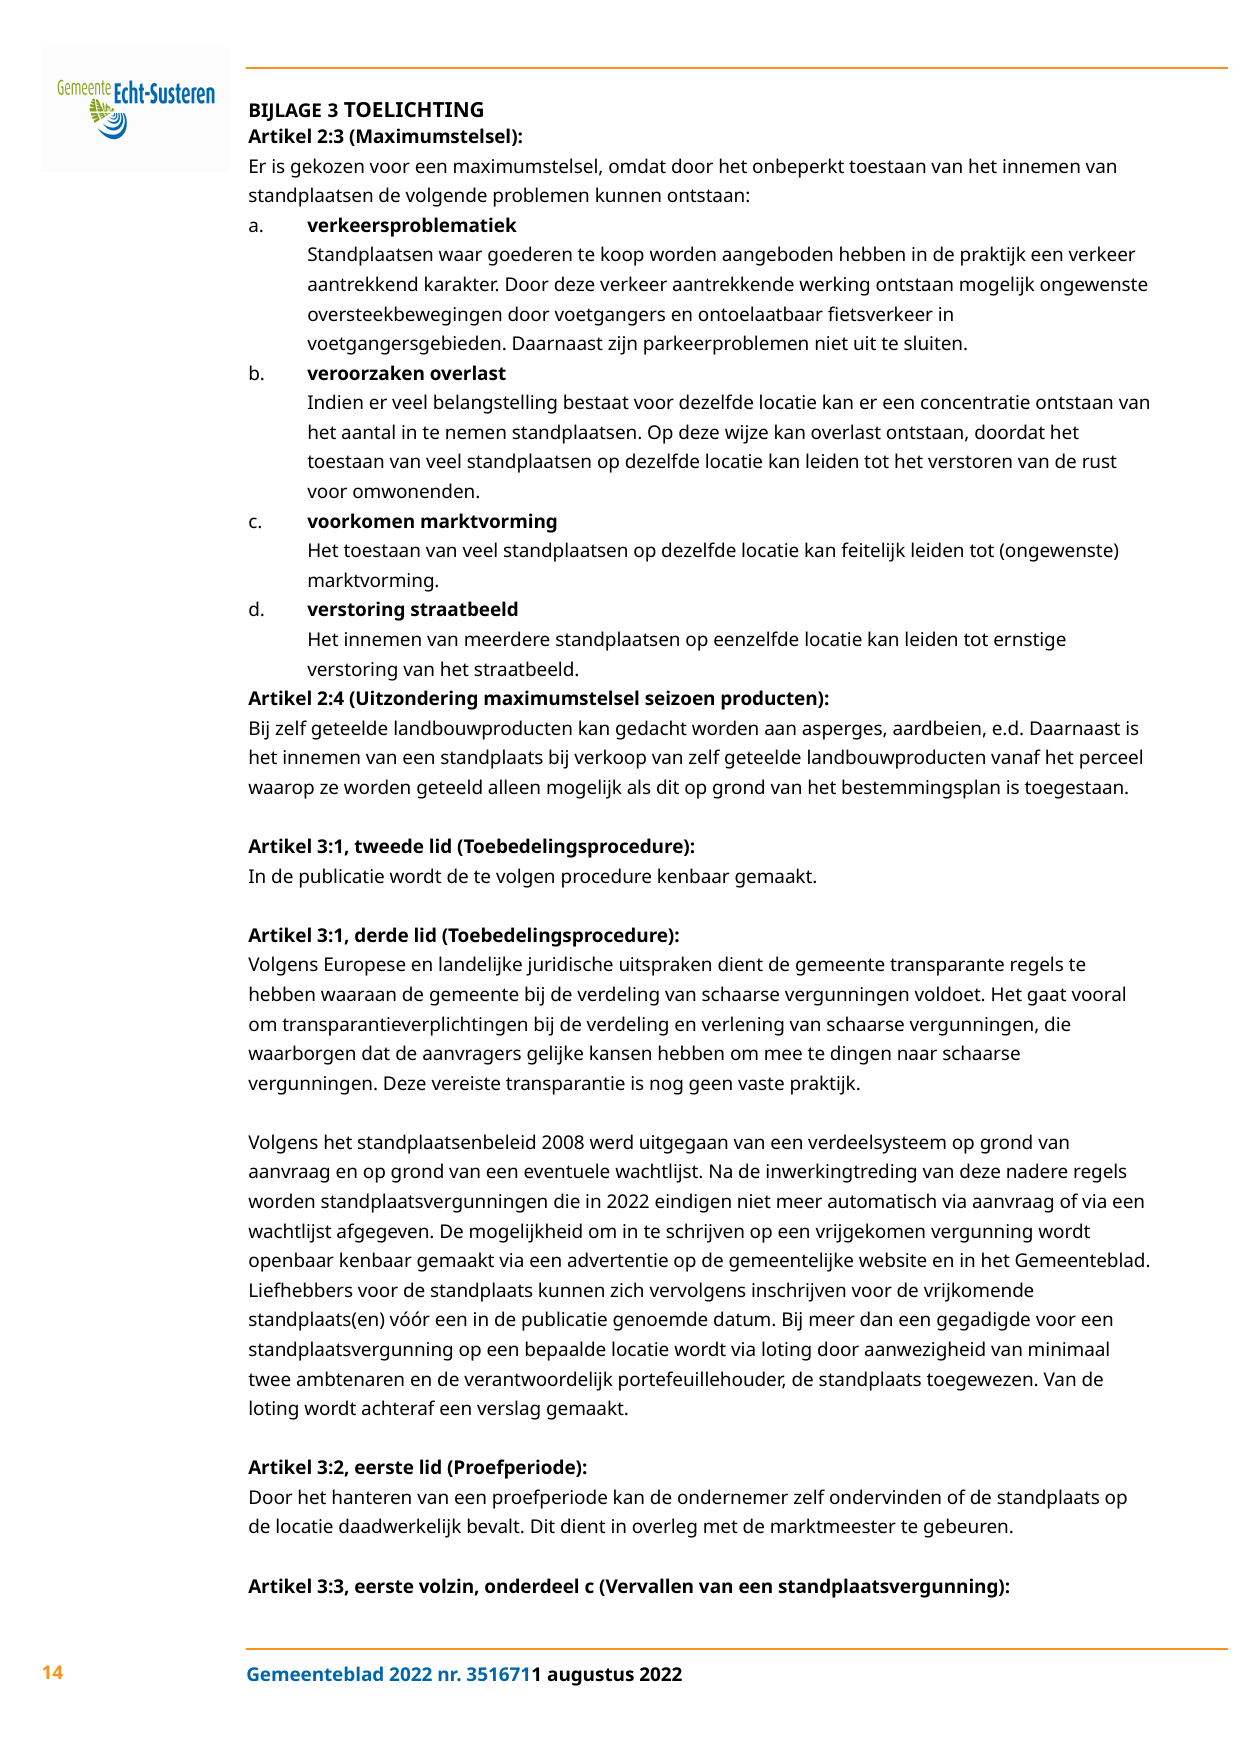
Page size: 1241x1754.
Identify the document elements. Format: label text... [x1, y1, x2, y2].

text Artikel 3:1, tweede lid (Toebedelingsprocedure): [248, 833, 1152, 859]
text Er is gekozen voor een maximumstelsel, omdat door het onbeperkt toestaan van het innemen van standplaatsen de volgende problemen kunnen ontstaan: [248, 153, 1152, 208]
text Bij zelf geteelde landbouwproducten kan gedacht worden aan asperges, aardbeien, e.d. Daarnaast is het innemen van een standplaats bij verkoop van zelf geteelde landbouwproducten vanaf het perceel waarop ze worden geteeld alleen mogelijk als dit op grond van het bestemmingsplan is toegestaan. [248, 715, 1152, 800]
picture [41, 47, 231, 172]
text BIJLAGE 3 TOELICHTING [248, 95, 1152, 123]
text Artikel 2:3 (Maximumstelsel): [248, 123, 1152, 149]
list Indien er veel belangstelling bestaat voor dezelfde locatie kan er een concentratie ontstaan van het aantal in te nemen standplaatsen. Op deze wijze kan overlast ontstaan, doordat het toestaan van veel standplaatsen op dezelfde locatie kan leiden tot het verstoren van de rust voor omwonenden. [248, 389, 1152, 504]
list voorkomen marktvorming [248, 508, 1152, 534]
text In de publicatie wordt de te volgen procedure kenbaar gemaakt. [248, 863, 1152, 889]
text Artikel 2:4 (Uitzondering maximumstelsel seizoen producten): [248, 685, 1152, 711]
text Volgens het standplaatsenbeleid 2008 werd uitgegaan van een verdeelsysteem op grond van aanvraag en op grond van een eventuele wachtlijst. Na de inwerkingtreding van deze nadere regels worden standplaatsvergunningen die in 2022 eindigen niet meer automatisch via aanvraag of via een wachtlijst afgegeven. De mogelijkheid om in te schrijven op een vrijgekomen vergunning wordt openbaar kenbaar gemaakt via een advertentie op de gemeentelijke website en in het Gemeenteblad. Liefhebbers voor de standplaats kunnen zich vervolgens inschrijven voor de vrijkomende standplaats(en) vóór een in de publicatie genoemde datum. Bij meer dan een gegadigde voor een standplaatsvergunning op een bepaalde locatie wordt via loting door aanwezigheid van minimaal twee ambtenaren en de verantwoordelijk portefeuillehouder, de standplaats toegewezen. Van de loting wordt achteraf een verslag gemaakt. [248, 1129, 1152, 1421]
text Artikel 3:2, eerste lid (Proefperiode): [248, 1454, 1152, 1480]
list veroorzaken overlast [248, 360, 1152, 386]
list Standplaatsen waar goederen te koop worden aangeboden hebben in de praktijk een verkeer aantrekkend karakter. Door deze verkeer aantrekkende werking ontstaan mogelijk ongewenste oversteekbewegingen door voetgangers en ontoelaatbaar fietsverkeer in voetgangersgebieden. Daarnaast zijn parkeerproblemen niet uit te sluiten. [248, 242, 1152, 356]
list Het toestaan van veel standplaatsen op dezelfde locatie kan feitelijk leiden tot (ongewenste) marktvorming. [248, 537, 1152, 593]
text Artikel 3:3, eerste volzin, onderdeel c (Vervallen van een standplaatsvergunning): [248, 1573, 1152, 1599]
text Artikel 3:1, derde lid (Toebedelingsprocedure): [248, 922, 1152, 948]
list Het innemen van meerdere standplaatsen op eenzelfde locatie kan leiden tot ernstige verstoring van het straatbeeld. [248, 626, 1152, 682]
list verstoring straatbeeld [248, 597, 1152, 622]
list verkeersproblematiek [248, 212, 1152, 238]
text Volgens Europese en landelijke juridische uitspraken dient de gemeente transparante regels te hebben waaraan de gemeente bij de verdeling van schaarse vergunningen voldoet. Het gaat vooral om transparantieverplichtingen bij de verdeling en verlening van schaarse vergunningen, die waarborgen dat de aanvragers gelijke kansen hebben om mee te dingen naar schaarse vergunningen. Deze vereiste transparantie is nog geen vaste praktijk. [248, 952, 1152, 1096]
text Door het hanteren van een proefperiode kan de ondernemer zelf ondervinden of de standplaats op de locatie daadwerkelijk bevalt. Dit dient in overleg met de marktmeester te gebeuren. [248, 1484, 1152, 1539]
